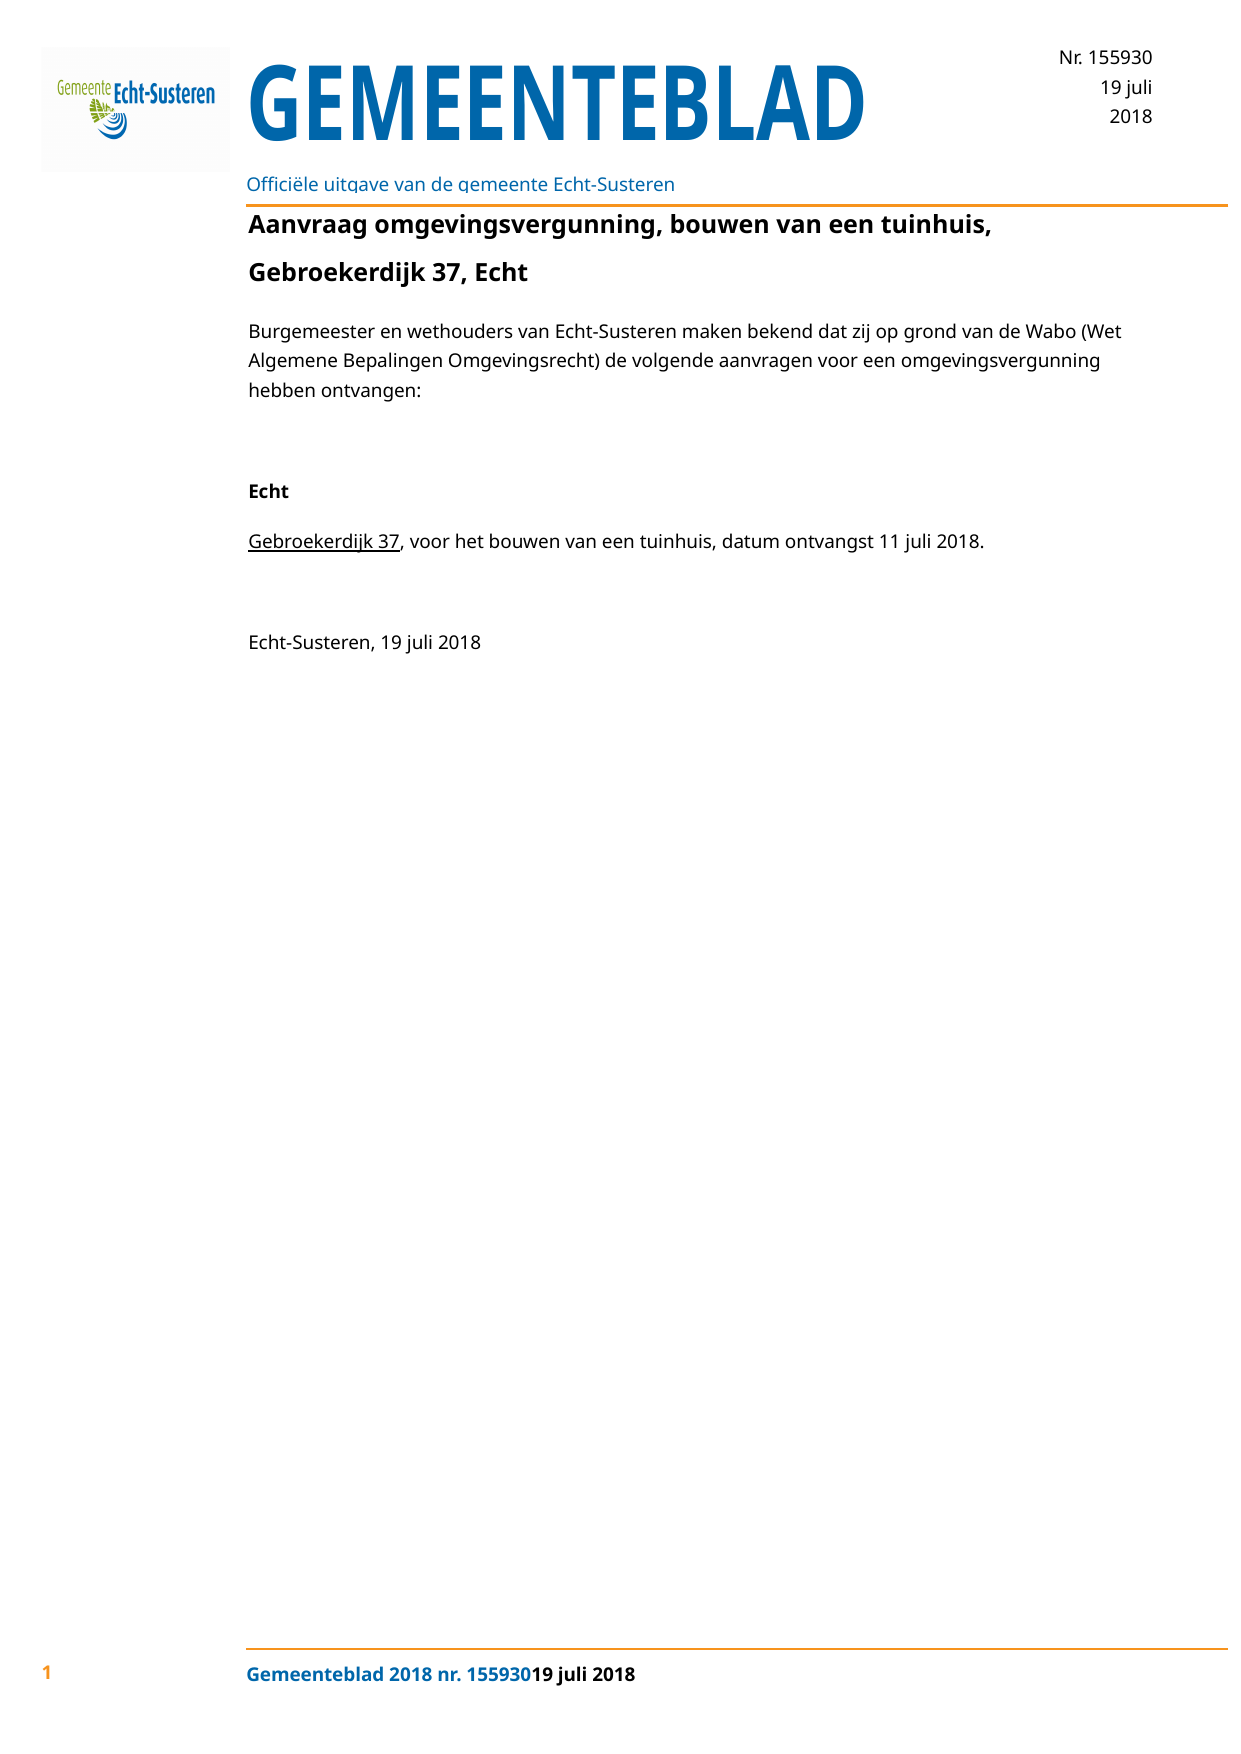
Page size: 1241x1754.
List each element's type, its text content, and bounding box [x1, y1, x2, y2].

text Echt [248, 478, 1152, 504]
text Echt-Susteren, 19 juli 2018 [248, 629, 1152, 655]
text Aanvraag omgevingsvergunning, bouwen van een tuinhuis, Gebroekerdijk 37, Echt [248, 207, 1152, 288]
picture [41, 47, 231, 172]
text Burgemeester en wethouders van Echt-Susteren maken bekend dat zij op grond van de Wabo (Wet Algemene Bepalingen Omgevingsrecht) de volgende aanvragen voor een omgevingsvergunning hebben ontvangen: [248, 318, 1152, 403]
text Gebroekerdijk 37, voor het bouwen van een tuinhuis, datum ontvangst 11 juli 2018. [248, 528, 1152, 554]
